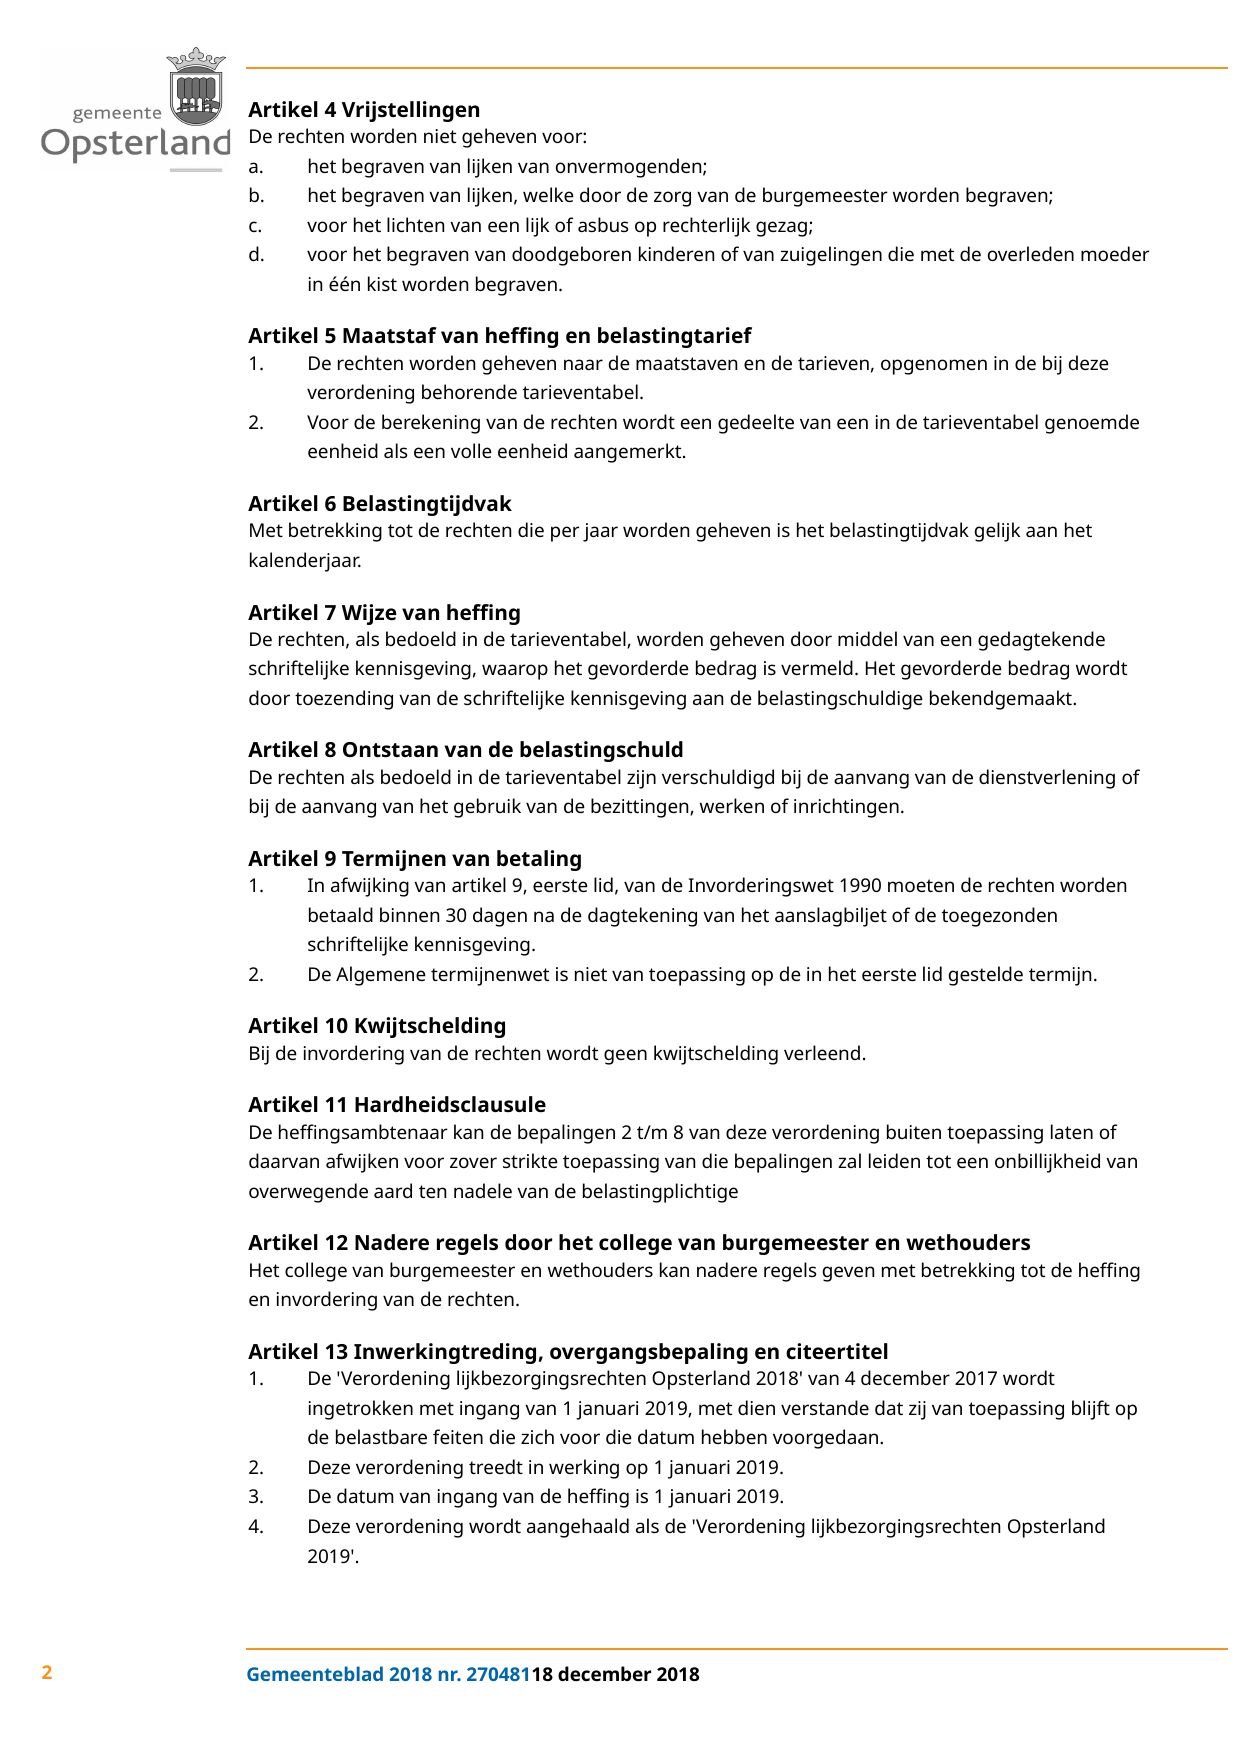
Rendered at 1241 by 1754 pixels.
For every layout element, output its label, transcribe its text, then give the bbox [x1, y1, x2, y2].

text Artikel 11 Hardheidsclausule [248, 1091, 1152, 1119]
list Voor de berekening van de rechten wordt een gedeelte van een in de tarieventabel genoemde eenheid als een volle eenheid aangemerkt. [248, 409, 1152, 464]
text Artikel 13 Inwerkingtreding, overgangsbepaling en citeertitel [248, 1337, 1152, 1365]
list Deze verordening treedt in werking op 1 januari 2019. [248, 1454, 1152, 1480]
list voor het begraven van doodgeboren kinderen of van zuigelingen die met de overleden moeder in één kist worden begraven. [248, 242, 1152, 297]
list Deze verordening wordt aangehaald als de 'Verordening lijkbezorgingsrechten Opsterland 2019'. [248, 1513, 1152, 1569]
text Bij de invordering van de rechten wordt geen kwijtschelding verleend. [248, 1040, 1152, 1066]
text Artikel 8 Ontstaan van de belastingschuld [248, 736, 1152, 764]
picture [41, 47, 231, 172]
text Artikel 7 Wijze van heffing [248, 598, 1152, 626]
text De rechten worden niet geheven voor: [248, 123, 1152, 149]
list De datum van ingang van de heffing is 1 januari 2019. [248, 1484, 1152, 1509]
text Artikel 5 Maatstaf van heffing en belastingtarief [248, 322, 1152, 350]
list voor het lichten van een lijk of asbus op rechterlijk gezag; [248, 212, 1152, 238]
list De Algemene termijnenwet is niet van toepassing op de in het eerste lid gestelde termijn. [248, 961, 1152, 987]
text Met betrekking tot de rechten die per jaar worden geheven is het belastingtijdvak gelijk aan het kalenderjaar. [248, 518, 1152, 573]
text Artikel 4 Vrijstellingen [248, 95, 1152, 123]
text De heffingsambtenaar kan de bepalingen 2 t/m 8 van deze verordening buiten toepassing laten of daarvan afwijken voor zover strikte toepassing van die bepalingen zal leiden tot een onbillijkheid van overwegende aard ten nadele van de belastingplichtige [248, 1119, 1152, 1204]
text Artikel 10 Kwijtschelding [248, 1012, 1152, 1040]
list In afwijking van artikel 9, eerste lid, van de Invorderingswet 1990 moeten de rechten worden betaald binnen 30 dagen na de dagtekening van het aanslagbiljet of de toegezonden schriftelijke kennisgeving. [248, 872, 1152, 957]
text De rechten, als bedoeld in de tarieventabel, worden geheven door middel van een gedagtekende schriftelijke kennisgeving, waarop het gevorderde bedrag is vermeld. Het gevorderde bedrag wordt door toezending van de schriftelijke kennisgeving aan de belastingschuldige bekendgemaakt. [248, 626, 1152, 711]
text Artikel 9 Termijnen van betaling [248, 844, 1152, 872]
text Het college van burgemeester en wethouders kan nadere regels geven met betrekking tot de heffing en invordering van de rechten. [248, 1257, 1152, 1312]
text Artikel 12 Nadere regels door het college van burgemeester en wethouders [248, 1228, 1152, 1257]
list het begraven van lijken, welke door de zorg van de burgemeester worden begraven; [248, 182, 1152, 208]
list De 'Verordening lijkbezorgingsrechten Opsterland 2018' van 4 december 2017 wordt ingetrokken met ingang van 1 januari 2019, met dien verstande dat zij van toepassing blijft op de belastbare feiten die zich voor die datum hebben voorgedaan. [248, 1365, 1152, 1450]
text Artikel 6 Belastingtijdvak [248, 489, 1152, 518]
list het begraven van lijken van onvermogenden; [248, 153, 1152, 178]
text De rechten als bedoeld in de tarieventabel zijn verschuldigd bij de aanvang van de dienstverlening of bij de aanvang van het gebruik van de bezittingen, werken of inrichtingen. [248, 764, 1152, 819]
list De rechten worden geheven naar de maatstaven en de tarieven, opgenomen in de bij deze verordening behorende tarieventabel. [248, 350, 1152, 405]
